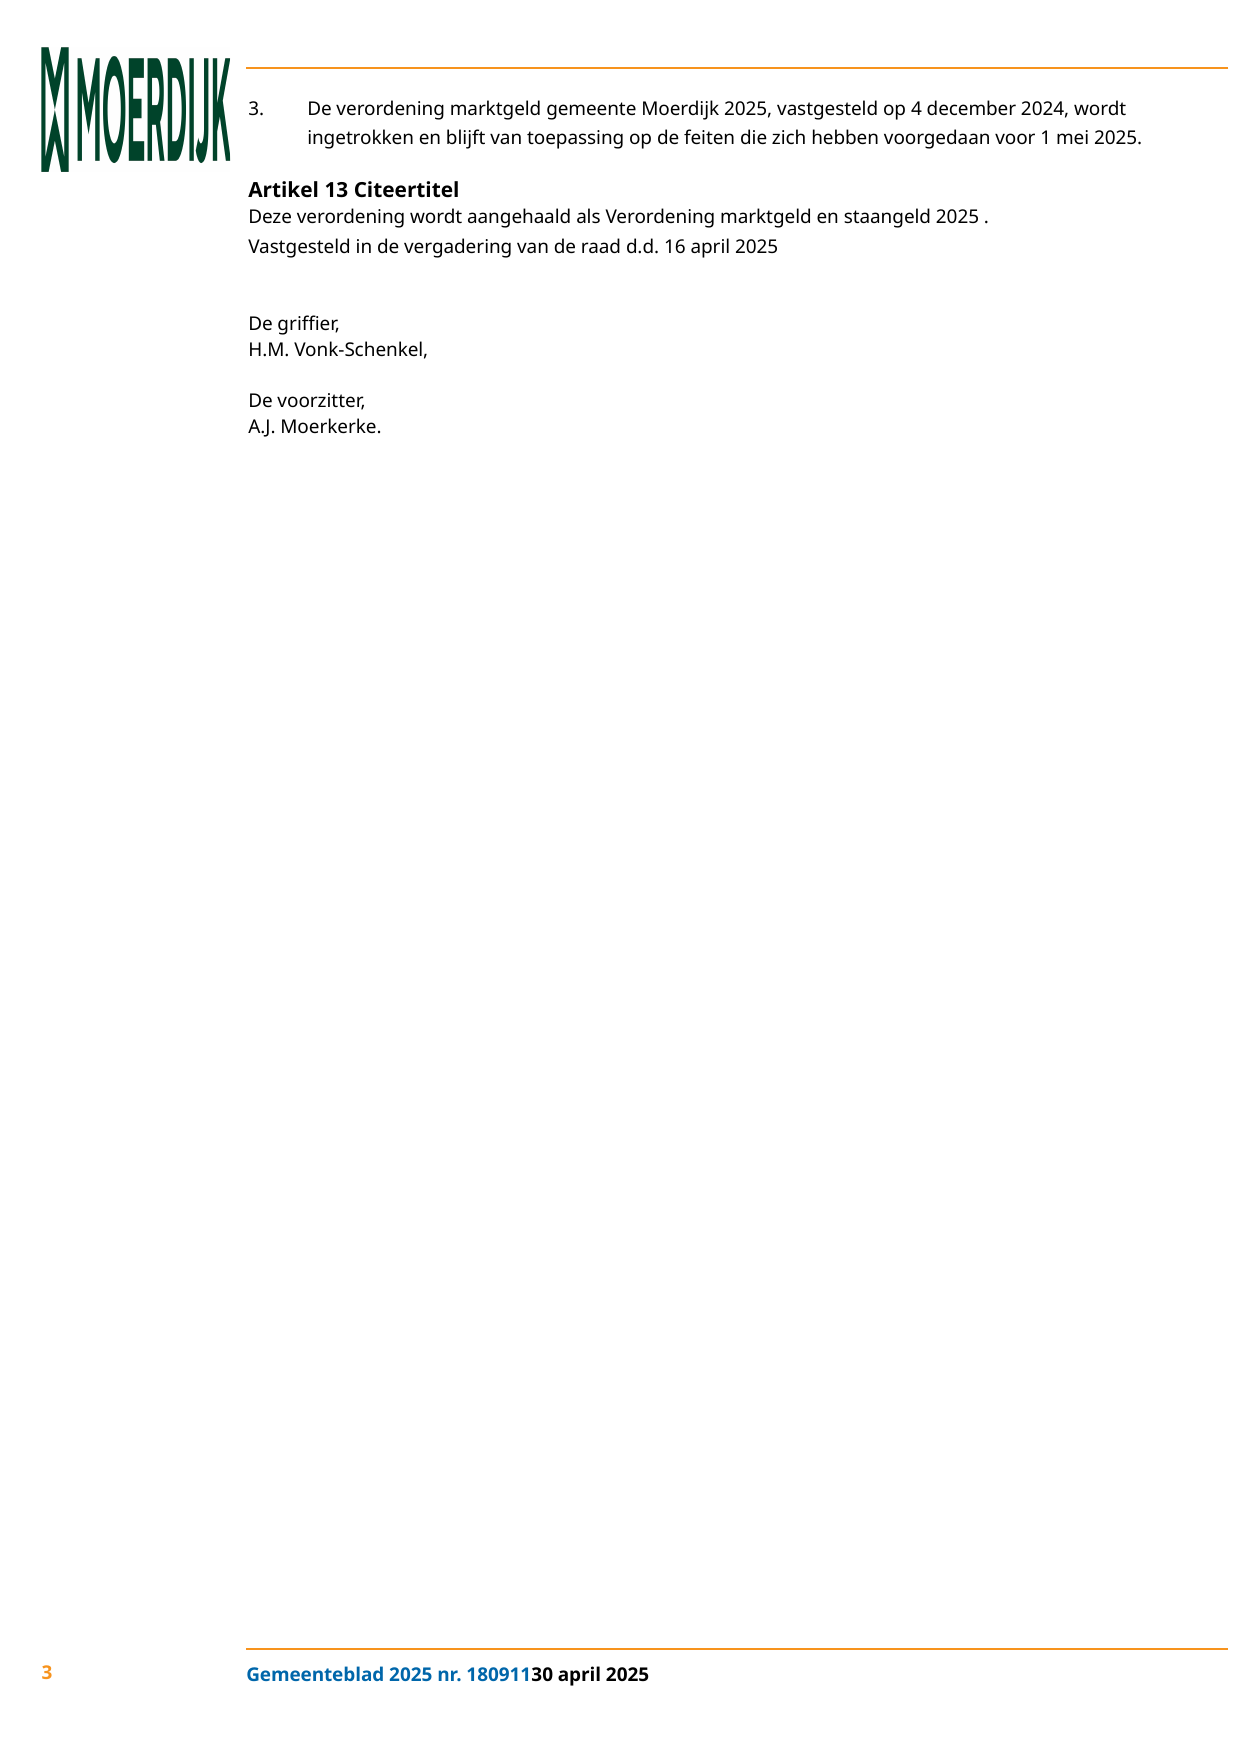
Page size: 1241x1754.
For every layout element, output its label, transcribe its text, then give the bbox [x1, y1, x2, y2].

text Artikel 13 Citeertitel [248, 175, 1152, 203]
text De griffier, [248, 310, 1152, 336]
text H.M. Vonk-Schenkel, [248, 336, 1152, 361]
text De voorzitter, [248, 387, 1152, 413]
list De verordening marktgeld gemeente Moerdijk 2025, vastgesteld op 4 december 2024, wordt ingetrokken en blijft van toepassing op de feiten die zich hebben voorgedaan voor 1 mei 2025. [248, 95, 1152, 150]
text A.J. Moerkerke. [248, 413, 1152, 439]
picture [41, 47, 231, 172]
text Vastgesteld in de vergadering van de raad d.d. 16 april 2025 [248, 233, 1152, 258]
text Deze verordening wordt aangehaald als Verordening marktgeld en staangeld 2025 . [248, 203, 1152, 229]
